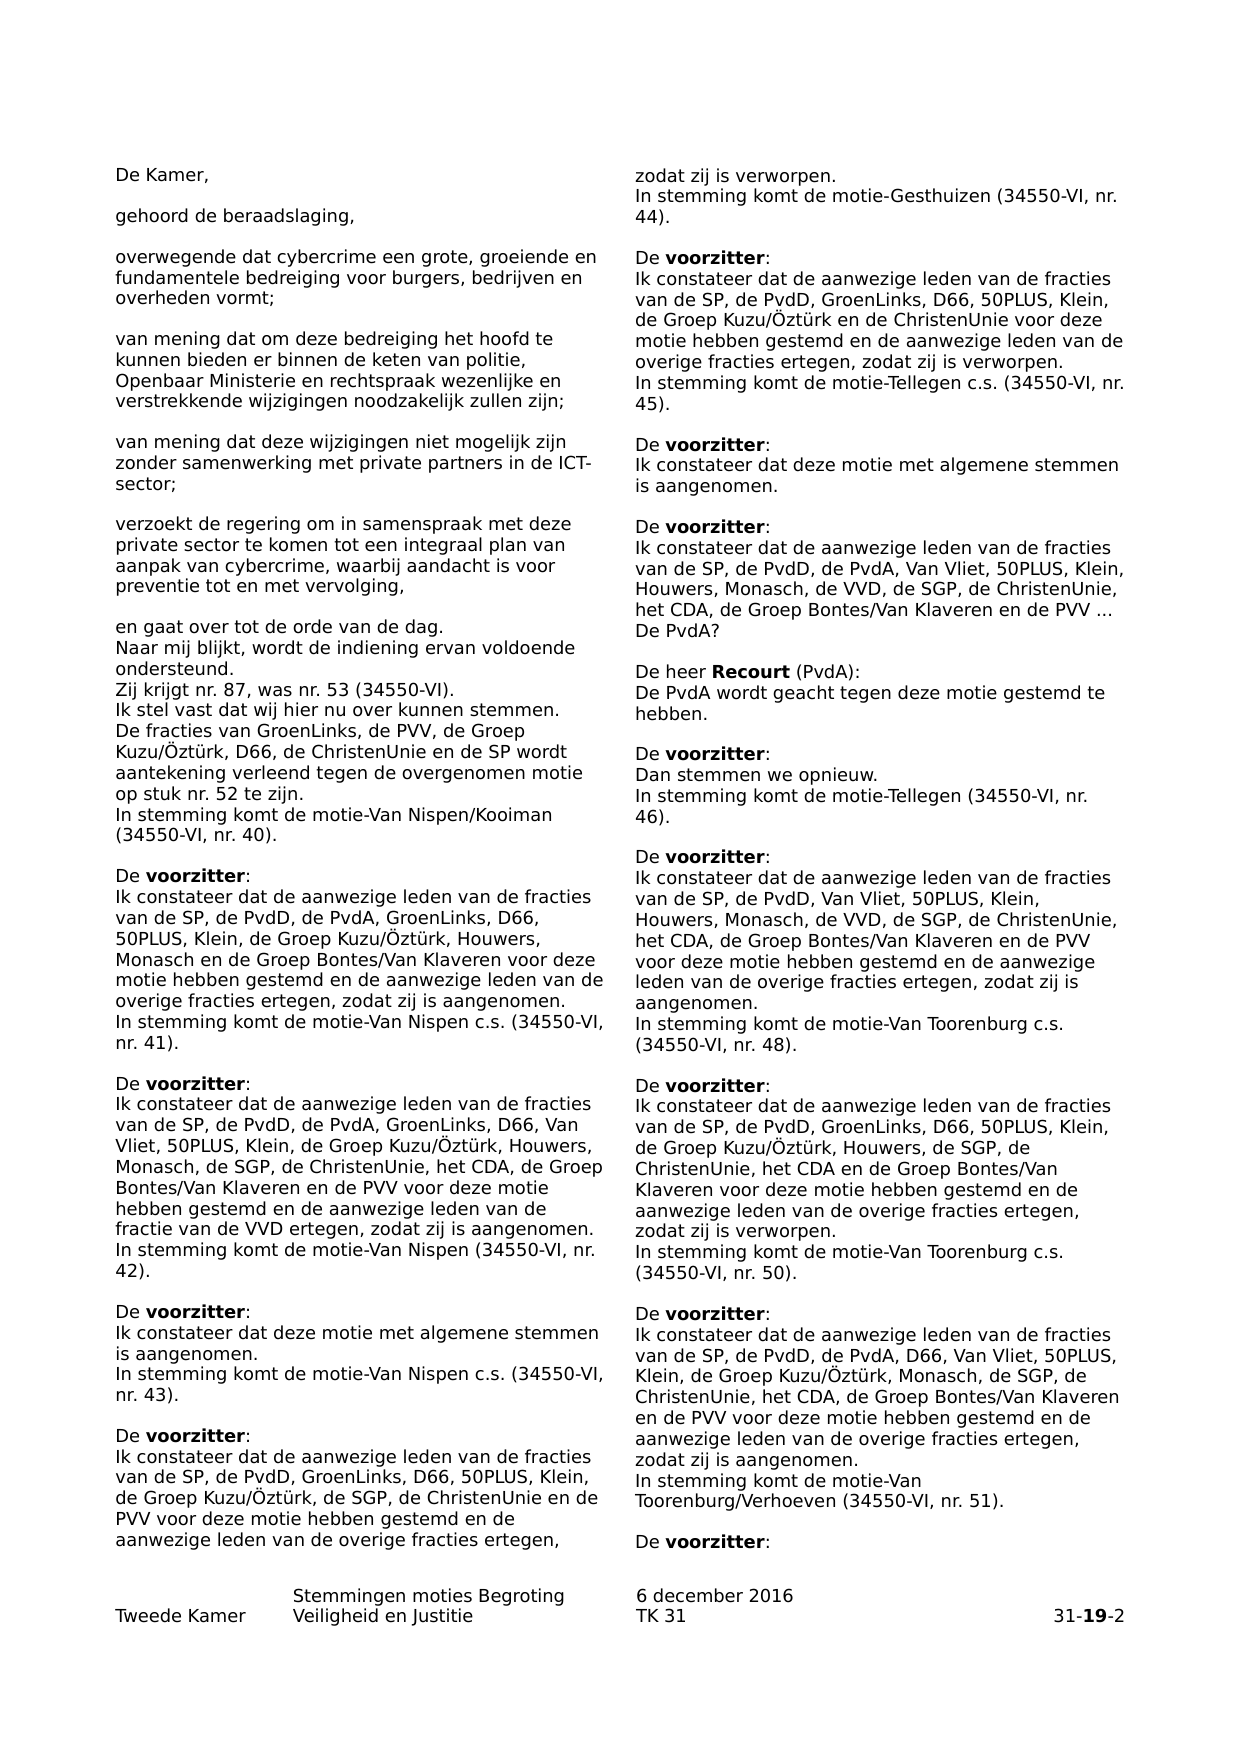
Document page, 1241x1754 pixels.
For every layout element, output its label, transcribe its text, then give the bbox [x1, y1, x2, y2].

text De voorzitter: [115, 1302, 605, 1322]
text In stemming komt de motie-Van Nispen c.s. (34550-VI, nr. 43). [115, 1364, 605, 1406]
text Ik constateer dat de aanwezige leden van de fracties van de SP, de PvdD, de PvdA, GroenLinks, D66, 50PLUS, Klein, de Groep Kuzu/Öztürk, Houwers, Monasch en de Groep Bontes/Van Klaveren voor deze motie hebben gestemd en de aanwezige leden van de overige fracties ertegen, zodat zij is aangenomen. [115, 887, 605, 1012]
text Ik constateer dat de aanwezige leden van de fracties van de SP, de PvdD, de PvdA, GroenLinks, D66, Van Vliet, 50PLUS, Klein, de Groep Kuzu/Öztürk, Houwers, Monasch, de SGP, de ChristenUnie, het CDA, de Groep Bontes/Van Klaveren en de PVV voor deze motie hebben gestemd en de aanwezige leden van de fractie van de VVD ertegen, zodat zij is aangenomen. [115, 1094, 605, 1240]
text overwegende dat cybercrime een grote, groeiende en fundamentele bedreiging voor burgers, bedrijven en overheden vormt; [115, 247, 605, 309]
text Dan stemmen we opnieuw. [635, 765, 1125, 786]
text In stemming komt de motie-Van Nispen/Kooiman (34550-VI, nr. 40). [115, 804, 605, 846]
text De voorzitter: [115, 1426, 605, 1446]
text De voorzitter: [635, 248, 1125, 268]
text verzoekt de regering om in samenspraak met deze private sector te komen tot een integraal plan van aanpak van cybercrime, waarbij aandacht is voor preventie tot en met vervolging, [115, 514, 605, 597]
text De voorzitter: [635, 1304, 1125, 1324]
text De voorzitter: [635, 434, 1125, 455]
text De fracties van GroenLinks, de PVV, de Groep Kuzu/Öztürk, D66, de ChristenUnie en de SP wordt aantekening verleend tegen de overgenomen motie op stuk nr. 52 te zijn. [115, 721, 605, 804]
text Zij krijgt nr. 87, was nr. 53 (34550-VI). [115, 679, 605, 700]
text van mening dat om deze bedreiging het hoofd te kunnen bieden er binnen de keten van politie, Openbaar Ministerie en rechtspraak wezenlijke en verstrekkende wijzigingen noodzakelijk zullen zijn; [115, 329, 605, 412]
text Ik constateer dat de aanwezige leden van de fracties van de SP, de PvdD, de PvdA, D66, Van Vliet, 50PLUS, Klein, de Groep Kuzu/Öztürk, Monasch, de SGP, de ChristenUnie, het CDA, de Groep Bontes/Van Klaveren en de PVV voor deze motie hebben gestemd en de aanwezige leden van de overige fracties ertegen, zodat zij is aangenomen. [635, 1324, 1125, 1470]
text De voorzitter: [635, 1532, 1125, 1553]
text In stemming komt de motie-Van Toorenburg c.s. (34550-VI, nr. 48). [635, 1014, 1125, 1056]
text Ik constateer dat de aanwezige leden van de fracties van de SP, de PvdD, GroenLinks, D66, 50PLUS, Klein, de Groep Kuzu/Öztürk, de SGP, de ChristenUnie en de PVV voor deze motie hebben gestemd en de aanwezige leden van de overige fracties ertegen, [115, 1446, 605, 1551]
text Ik constateer dat deze motie met algemene stemmen is aangenomen. [115, 1322, 605, 1364]
text In stemming komt de motie-Van Toorenburg c.s. (34550-VI, nr. 50). [635, 1242, 1125, 1284]
text In stemming komt de motie-Van Toorenburg/Verhoeven (34550-VI, nr. 51). [635, 1470, 1125, 1512]
text Ik constateer dat de aanwezige leden van de fracties van de SP, de PvdD, de PvdA, Van Vliet, 50PLUS, Klein, Houwers, Monasch, de VVD, de SGP, de ChristenUnie, het CDA, de Groep Bontes/Van Klaveren en de PVV ... De PvdA? [635, 537, 1125, 642]
text De voorzitter: [635, 744, 1125, 765]
text De PvdA wordt geacht tegen deze motie gestemd te hebben. [635, 682, 1125, 724]
text De voorzitter: [635, 1076, 1125, 1096]
text Ik constateer dat de aanwezige leden van de fracties van de SP, de PvdD, GroenLinks, D66, 50PLUS, Klein, de Groep Kuzu/Öztürk en de ChristenUnie voor deze motie hebben gestemd en de aanwezige leden van de overige fracties ertegen, zodat zij is verworpen. [635, 268, 1125, 373]
text De voorzitter: [115, 866, 605, 887]
text van mening dat deze wijzigingen niet mogelijk zijn zonder samenwerking met private partners in de ICT-sector; [115, 432, 605, 494]
text gehoord de beraadslaging, [115, 206, 605, 227]
text De voorzitter: [635, 517, 1125, 537]
text De voorzitter: [115, 1073, 605, 1094]
text In stemming komt de motie-Tellegen c.s. (34550-VI, nr. 45). [635, 373, 1125, 414]
text In stemming komt de motie-Tellegen (34550-VI, nr. 46). [635, 786, 1125, 827]
text In stemming komt de motie-Gesthuizen (34550-VI, nr. 44). [635, 186, 1125, 228]
text en gaat over tot de orde van de dag. [115, 617, 605, 638]
text Ik constateer dat de aanwezige leden van de fracties van de SP, de PvdD, GroenLinks, D66, 50PLUS, Klein, de Groep Kuzu/Öztürk, Houwers, de SGP, de ChristenUnie, het CDA en de Groep Bontes/Van Klaveren voor deze motie hebben gestemd en de aanwezige leden van de overige fracties ertegen, zodat zij is verworpen. [635, 1096, 1125, 1242]
text Naar mij blijkt, wordt de indiening ervan voldoende ondersteund. [115, 638, 605, 679]
text Ik stel vast dat wij hier nu over kunnen stemmen. [115, 700, 605, 721]
text De voorzitter: [635, 847, 1125, 868]
text De heer Recourt (PvdA): [635, 662, 1125, 682]
text In stemming komt de motie-Van Nispen (34550-VI, nr. 42). [115, 1240, 605, 1282]
text Ik constateer dat deze motie met algemene stemmen is aangenomen. [635, 455, 1125, 497]
text zodat zij is verworpen. [635, 165, 1125, 186]
text Ik constateer dat de aanwezige leden van de fracties van de SP, de PvdD, Van Vliet, 50PLUS, Klein, Houwers, Monasch, de VVD, de SGP, de ChristenUnie, het CDA, de Groep Bontes/Van Klaveren en de PVV voor deze motie hebben gestemd en de aanwezige leden van de overige fracties ertegen, zodat zij is aangenomen. [635, 868, 1125, 1014]
text De Kamer, [115, 165, 605, 186]
text In stemming komt de motie-Van Nispen c.s. (34550-VI, nr. 41). [115, 1012, 605, 1053]
